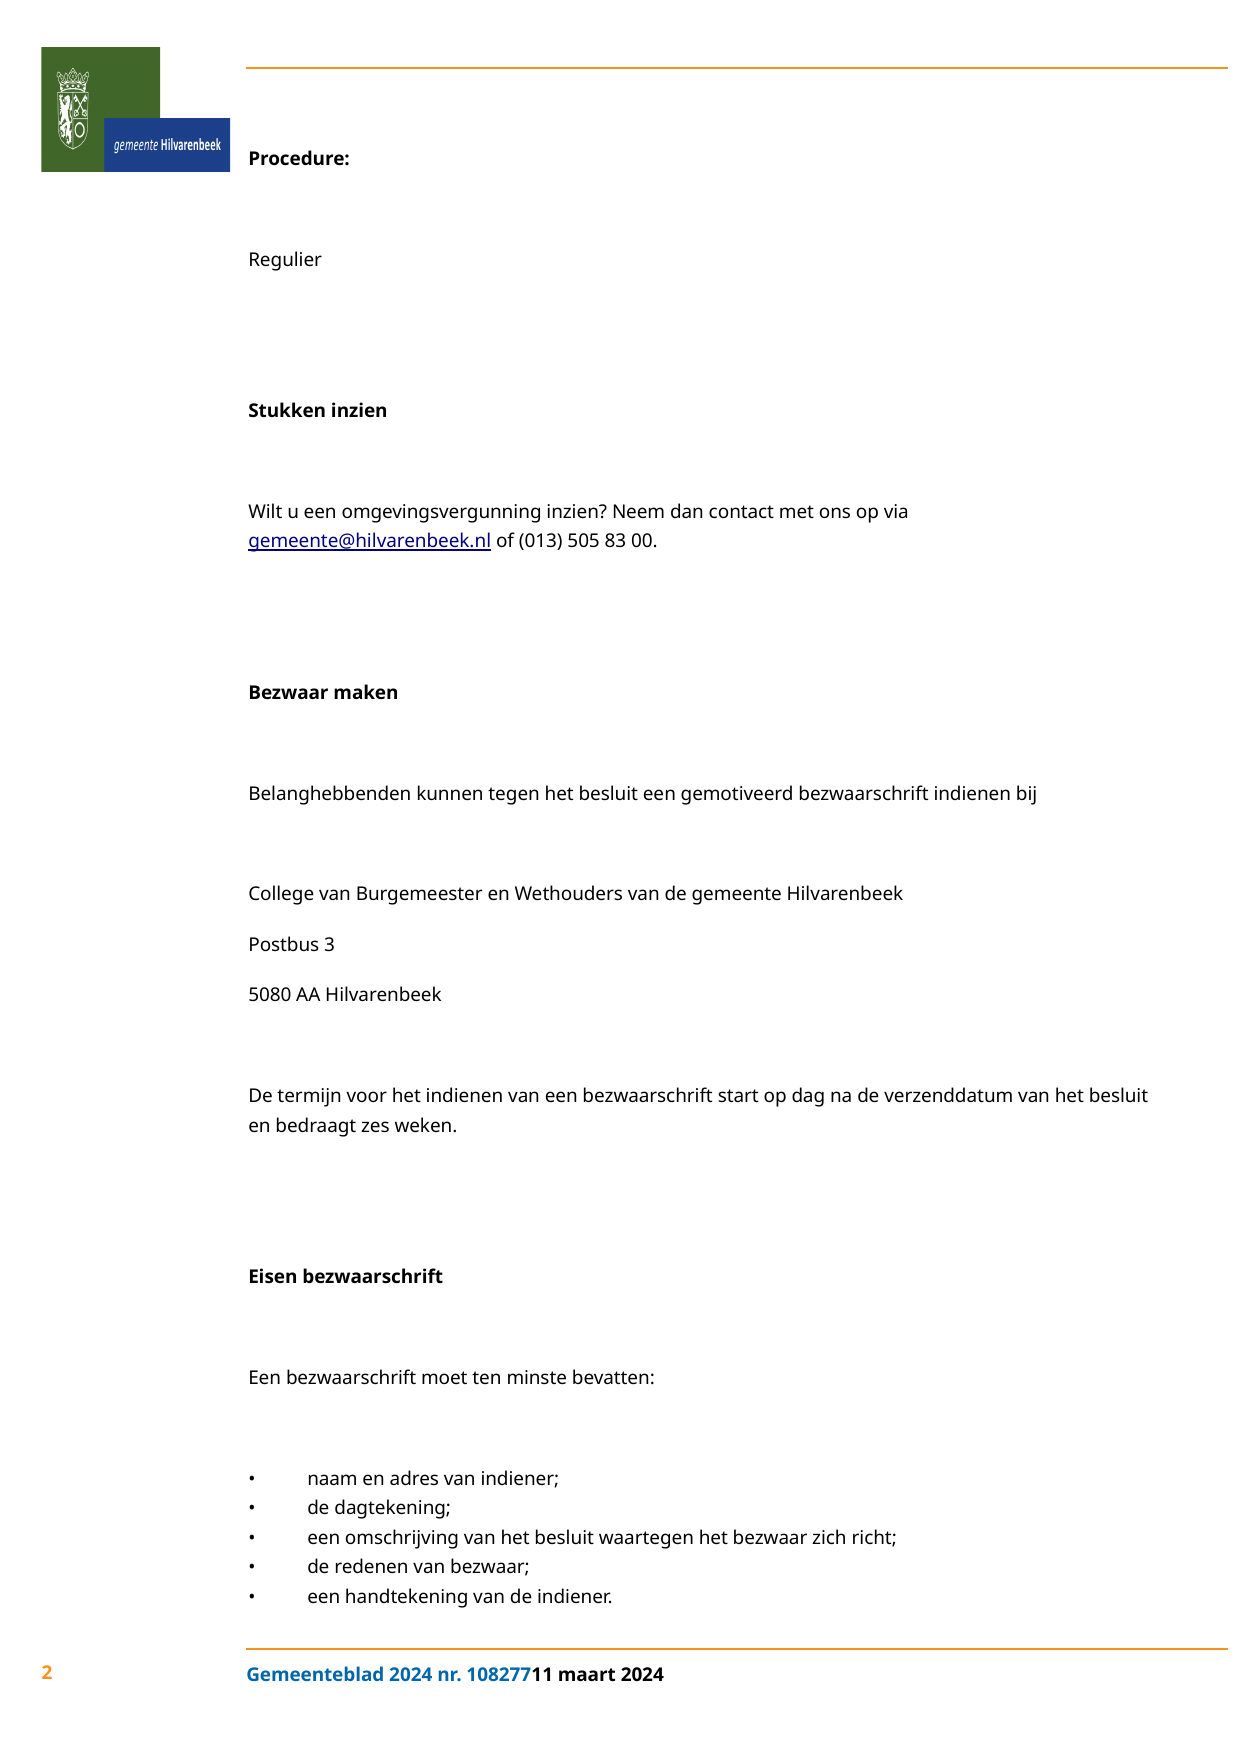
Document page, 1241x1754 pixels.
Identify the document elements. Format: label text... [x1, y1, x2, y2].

text Procedure: [248, 145, 1152, 171]
list de redenen van bezwaar; [248, 1553, 1152, 1579]
text Wilt u een omgevingsvergunning inzien? Neem dan contact met ons op via gemeente@hilvarenbeek.nl of (013) 505 83 00. [248, 498, 1152, 553]
list de dagtekening; [248, 1494, 1152, 1520]
list een handtekening van de indiener. [248, 1583, 1152, 1609]
picture [41, 47, 231, 172]
text Belanghebbenden kunnen tegen het besluit een gemotiveerd bezwaarschrift indienen bij [248, 780, 1152, 806]
list naam en adres van indiener; [248, 1465, 1152, 1491]
text Bezwaar maken [248, 679, 1152, 705]
text Postbus 3 [248, 931, 1152, 957]
text 5080 AA Hilvarenbeek [248, 981, 1152, 1007]
text De termijn voor het indienen van een bezwaarschrift start op dag na de verzenddatum van het besluit en bedraagt zes weken. [248, 1082, 1152, 1138]
text Regulier [248, 246, 1152, 272]
text Eisen bezwaarschrift [248, 1263, 1152, 1289]
list een omschrijving van het besluit waartegen het bezwaar zich richt; [248, 1524, 1152, 1550]
text Een bezwaarschrift moet ten minste bevatten: [248, 1364, 1152, 1390]
text College van Burgemeester en Wethouders van de gemeente Hilvarenbeek [248, 881, 1152, 906]
text Stukken inzien [248, 397, 1152, 423]
